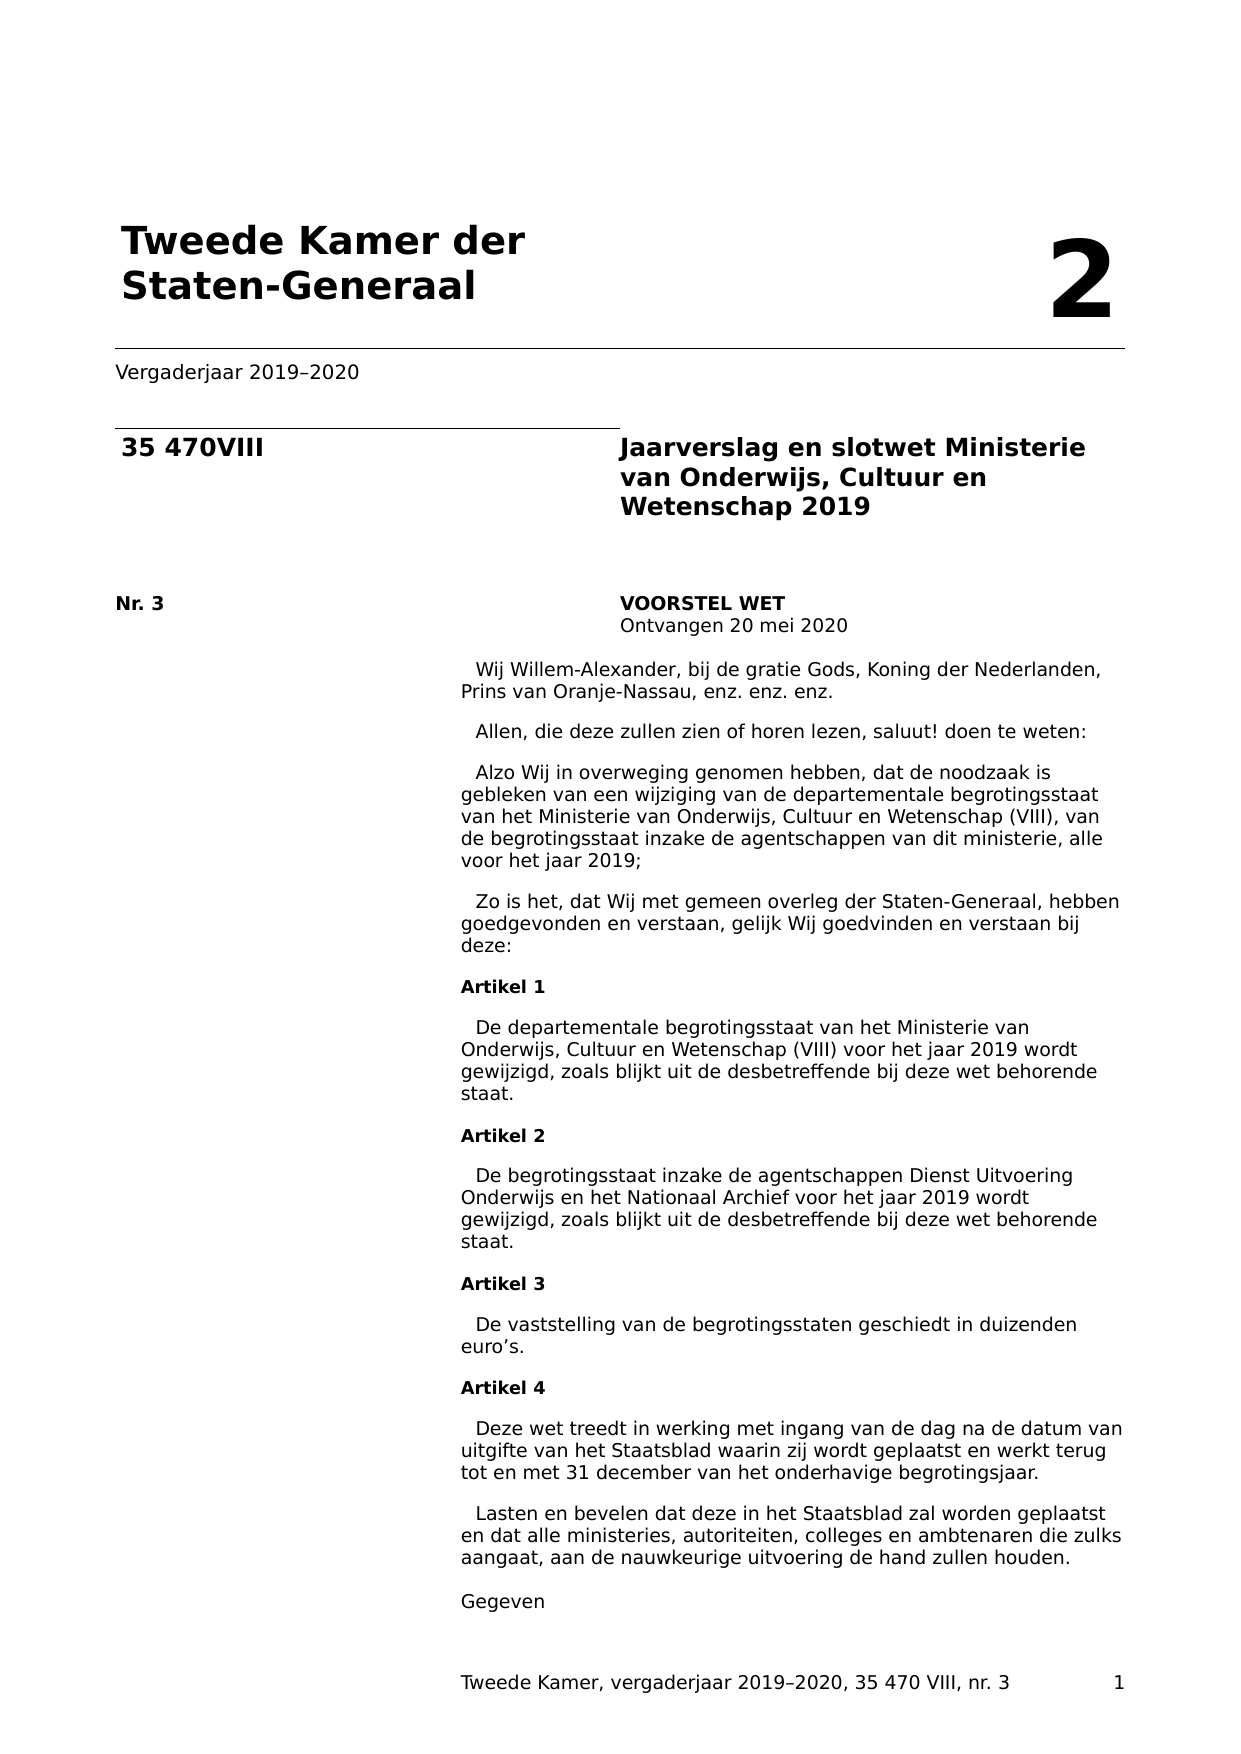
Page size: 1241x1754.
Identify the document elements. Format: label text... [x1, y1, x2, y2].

text Gegeven [461, 1591, 1125, 1613]
text Zo is het, dat Wij met gemeen overleg der Staten-Generaal, hebben goedgevonden en verstaan, gelijk Wij goedvinden en verstaan bij deze: [461, 891, 1125, 957]
text Wij Willem-Alexander, bij de gratie Gods, Koning der Nederlanden, Prins van Oranje-Nassau, enz. enz. enz. [461, 658, 1125, 702]
title Artikel 2 [461, 1124, 1125, 1147]
text De departementale begrotingsstaat van het Ministerie van Onderwijs, Cultuur en Wetenschap (VIII) voor het jaar 2019 wordt gewijzigd, zoals blijkt uit de desbetreffende bij deze wet behorende staat. [461, 1017, 1125, 1105]
table_cell Vergaderjaar 2019–2020 [115, 349, 1125, 384]
table_header 35 470VIII [115, 429, 620, 527]
text Lasten en bevelen dat deze in het Staatsblad zal worden geplaatst en dat alle ministeries, autoriteiten, colleges en ambtenaren die zulks aangaat, aan de nauwkeurige uitvoering de hand zullen houden. [461, 1503, 1125, 1569]
text De vaststelling van de begrotingsstaten geschiedt in duizenden euro’s. [461, 1314, 1125, 1358]
text Deze wet treedt in werking met ingang van de dag na de datum van uitgifte van het Staatsblad waarin zij wordt geplaatst en werkt terug tot en met 31 december van het onderhavige begrotingsjaar. [461, 1418, 1125, 1484]
table_header Nr. 3 [115, 593, 620, 658]
table_header Tweede Kamer der Staten-Generaal [115, 213, 620, 348]
title Artikel 4 [461, 1376, 1125, 1399]
table_header Voorstel wet Ontvangen 20 mei 2020 [620, 593, 1125, 658]
title Artikel 1 [461, 975, 1125, 998]
title Artikel 3 [461, 1272, 1125, 1295]
text De begrotingsstaat inzake de agentschappen Dienst Uitvoering Onderwijs en het Nationaal Archief voor het jaar 2019 wordt gewijzigd, zoals blijkt uit de desbetreffende bij deze wet behorende staat. [461, 1165, 1125, 1253]
text Allen, die deze zullen zien of horen lezen, saluut! doen te weten: [461, 721, 1125, 743]
text Alzo Wij in overweging genomen hebben, dat de noodzaak is gebleken van een wijziging van de departementale begrotingsstaat van het Ministerie van Onderwijs, Cultuur en Wetenschap (VIII), van de begrotingsstaat inzake de agentschappen van dit ministerie, alle voor het jaar 2019; [461, 762, 1125, 872]
table_header 2 [620, 213, 1125, 348]
table_header Jaarverslag en slotwet Ministerie van Onderwijs, Cultuur en Wetenschap 2019 [620, 428, 1125, 527]
